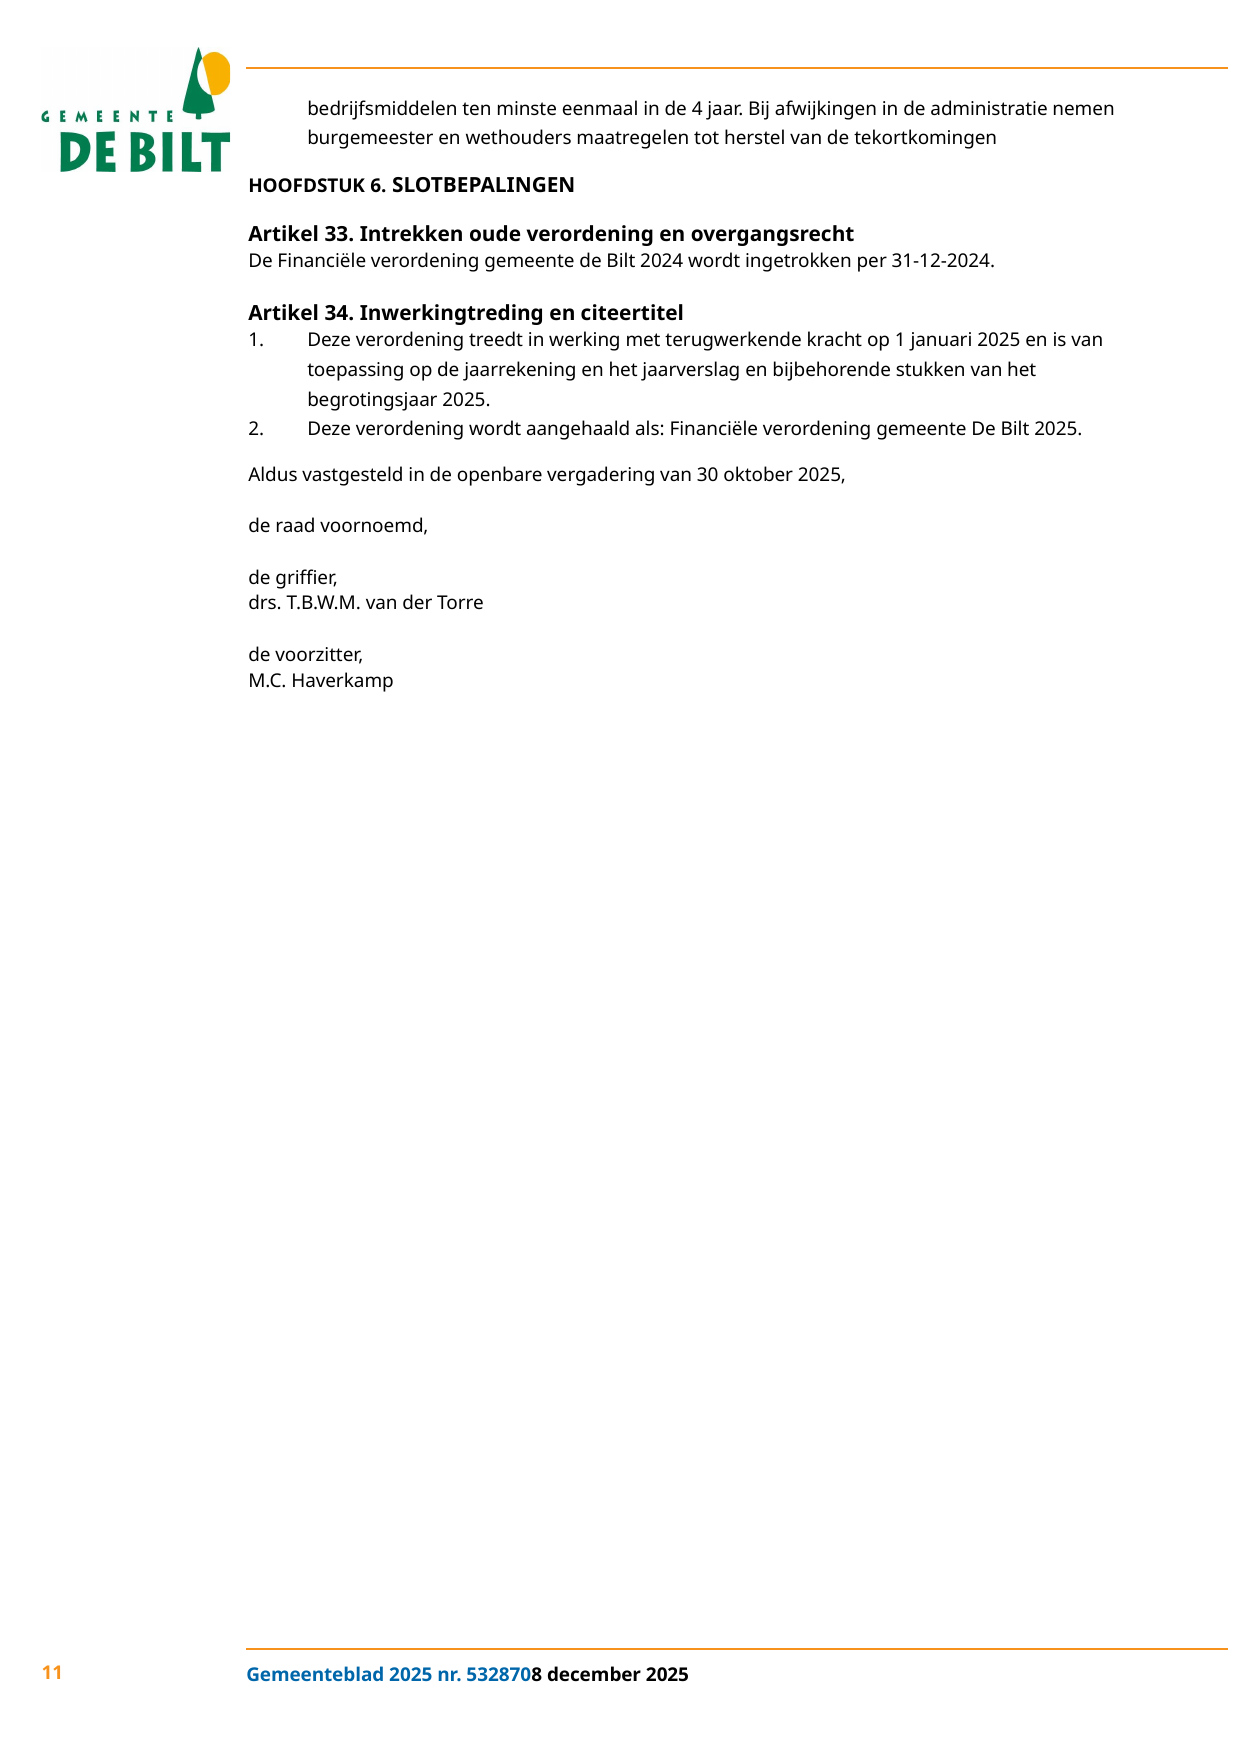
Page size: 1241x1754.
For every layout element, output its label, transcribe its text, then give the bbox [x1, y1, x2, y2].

list Deze verordening wordt aangehaald als: Financiële verordening gemeente De Bilt 2025. [248, 415, 1152, 441]
list Deze verordening treedt in werking met terugwerkende kracht op 1 januari 2025 en is van toepassing op de jaarrekening en het jaarverslag en bijbehorende stukken van het begrotingsjaar 2025. [248, 327, 1152, 411]
text de griffier, [248, 564, 1152, 589]
text Artikel 33. Intrekken oude verordening en overgangsrecht [248, 219, 1152, 248]
list bedrijfsmiddelen ten minste eenmaal in de 4 jaar. Bij afwijkingen in de administratie nemen burgemeester en wethouders maatregelen tot herstel van de tekortkomingen [248, 95, 1152, 150]
picture [41, 47, 231, 172]
text de voorzitter, [248, 641, 1152, 667]
text De Financiële verordening gemeente de Bilt 2024 wordt ingetrokken per 31-12-2024. [248, 248, 1152, 273]
text Artikel 34. Inwerkingtreding en citeertitel [248, 298, 1152, 327]
text drs. T.B.W.M. van der Torre [248, 589, 1152, 615]
text de raad voornoemd, [248, 512, 1152, 538]
text M.C. Haverkamp [248, 667, 1152, 692]
text Aldus vastgesteld in de openbare vergadering van 30 oktober 2025, [248, 461, 1152, 487]
text HOOFDSTUK 6. SLOTBEPALINGEN [248, 170, 1152, 198]
